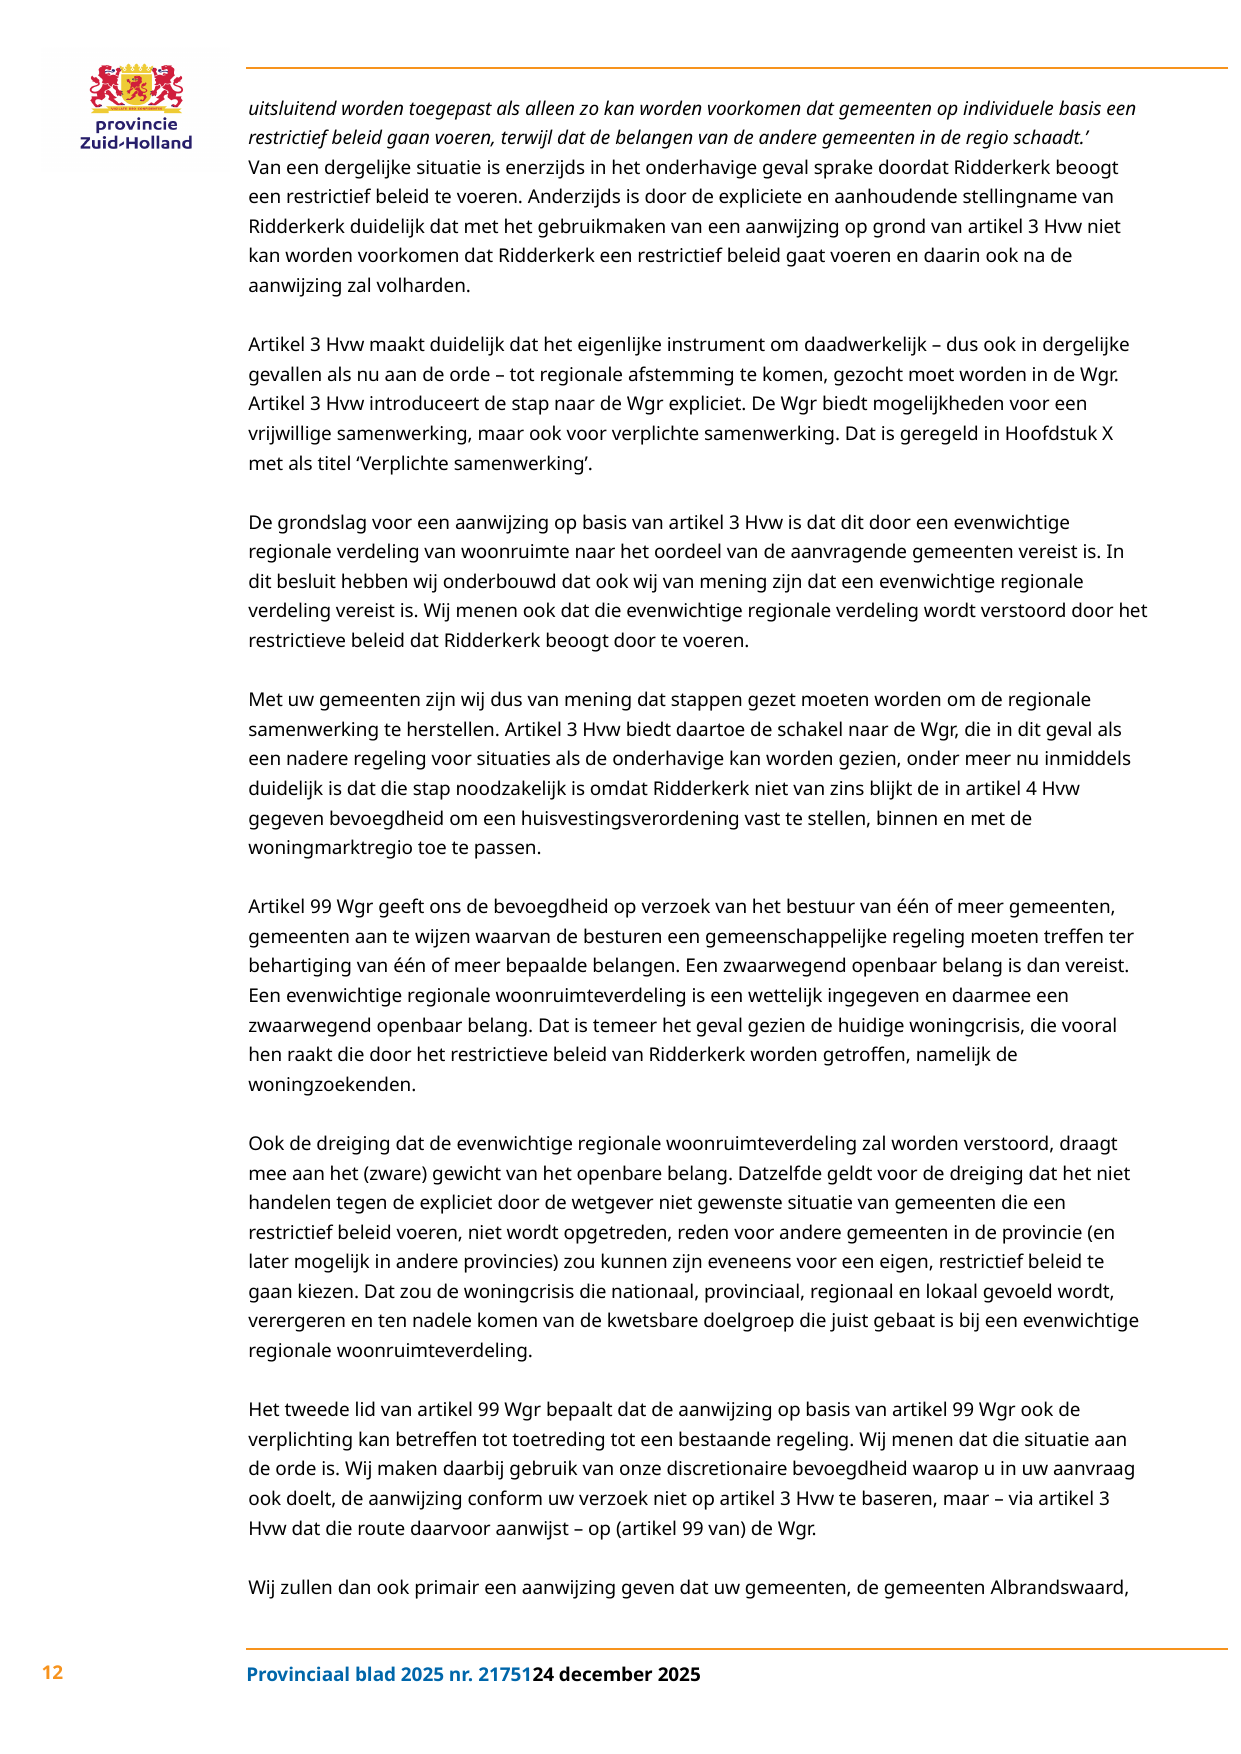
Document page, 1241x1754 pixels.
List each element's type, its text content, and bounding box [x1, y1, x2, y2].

text Wij zullen dan ook primair een aanwijzing geven dat uw gemeenten, de gemeenten Albrandswaard, [248, 1574, 1152, 1600]
text Artikel 99 Wgr geeft ons de bevoegdheid op verzoek van het bestuur van één of meer gemeenten, gemeenten aan te wijzen waarvan de besturen een gemeenschappelijke regeling moeten treffen ter behartiging van één of meer bepaalde belangen. Een zwaarwegend openbaar belang is dan vereist. Een evenwichtige regionale woonruimteverdeling is een wettelijk ingegeven en daarmee een zwaarwegend openbaar belang. Dat is temeer het geval gezien de huidige woningcrisis, die vooral hen raakt die door het restrictieve beleid van Ridderkerk worden getroffen, namelijk de woningzoekenden. [248, 893, 1152, 1097]
picture [41, 47, 231, 172]
text Het tweede lid van artikel 99 Wgr bepaalt dat de aanwijzing op basis van artikel 99 Wgr ook de verplichting kan betreffen tot toetreding tot een bestaande regeling. Wij menen dat die situatie aan de orde is. Wij maken daarbij gebruik van onze discretionaire bevoegdheid waarop u in uw aanvraag ook doelt, de aanwijzing conform uw verzoek niet op artikel 3 Hvw te baseren, maar – via artikel 3 Hvw dat die route daarvoor aanwijst – op (artikel 99 van) de Wgr. [248, 1396, 1152, 1541]
text Artikel 3 Hvw maakt duidelijk dat het eigenlijke instrument om daadwerkelijk – dus ook in dergelijke gevallen als nu aan de orde – tot regionale afstemming te komen, gezocht moet worden in de Wgr. Artikel 3 Hvw introduceert de stap naar de Wgr expliciet. De Wgr biedt mogelijkheden voor een vrijwillige samenwerking, maar ook voor verplichte samenwerking. Dat is geregeld in Hoofdstuk X met als titel ‘Verplichte samenwerking’. [248, 331, 1152, 476]
text Met uw gemeenten zijn wij dus van mening dat stappen gezet moeten worden om de regionale samenwerking te herstellen. Artikel 3 Hvw biedt daartoe de schakel naar de Wgr, die in dit geval als een nadere regeling voor situaties als de onderhavige kan worden gezien, onder meer nu inmiddels duidelijk is dat die stap noodzakelijk is omdat Ridderkerk niet van zins blijkt de in artikel 4 Hvw gegeven bevoegdheid om een huisvestingsverordening vast te stellen, binnen en met de woningmarktregio toe te passen. [248, 686, 1152, 860]
text Ook de dreiging dat de evenwichtige regionale woonruimteverdeling zal worden verstoord, draagt mee aan het (zware) gewicht van het openbare belang. Datzelfde geldt voor de dreiging dat het niet handelen tegen de expliciet door de wetgever niet gewenste situatie van gemeenten die een restrictief beleid voeren, niet wordt opgetreden, reden voor andere gemeenten in de provincie (en later mogelijk in andere provincies) zou kunnen zijn eveneens voor een eigen, restrictief beleid te gaan kiezen. Dat zou de woningcrisis die nationaal, provinciaal, regionaal en lokaal gevoeld wordt, verergeren en ten nadele komen van de kwetsbare doelgroep die juist gebaat is bij een evenwichtige regionale woonruimteverdeling. [248, 1130, 1152, 1363]
text uitsluitend worden toegepast als alleen zo kan worden voorkomen dat gemeenten op individuele basis een restrictief beleid gaan voeren, terwijl dat de belangen van de andere gemeenten in de regio schaadt.’ [248, 95, 1152, 150]
text Van een dergelijke situatie is enerzijds in het onderhavige geval sprake doordat Ridderkerk beoogt een restrictief beleid te voeren. Anderzijds is door de expliciete en aanhoudende stellingname van Ridderkerk duidelijk dat met het gebruikmaken van een aanwijzing op grond van artikel 3 Hvw niet kan worden voorkomen dat Ridderkerk een restrictief beleid gaat voeren en daarin ook na de aanwijzing zal volharden. [248, 154, 1152, 298]
text De grondslag voor een aanwijzing op basis van artikel 3 Hvw is dat dit door een evenwichtige regionale verdeling van woonruimte naar het oordeel van de aanvragende gemeenten vereist is. In dit besluit hebben wij onderbouwd dat ook wij van mening zijn dat een evenwichtige regionale verdeling vereist is. Wij menen ook dat die evenwichtige regionale verdeling wordt verstoord door het restrictieve beleid dat Ridderkerk beoogt door te voeren. [248, 509, 1152, 653]
